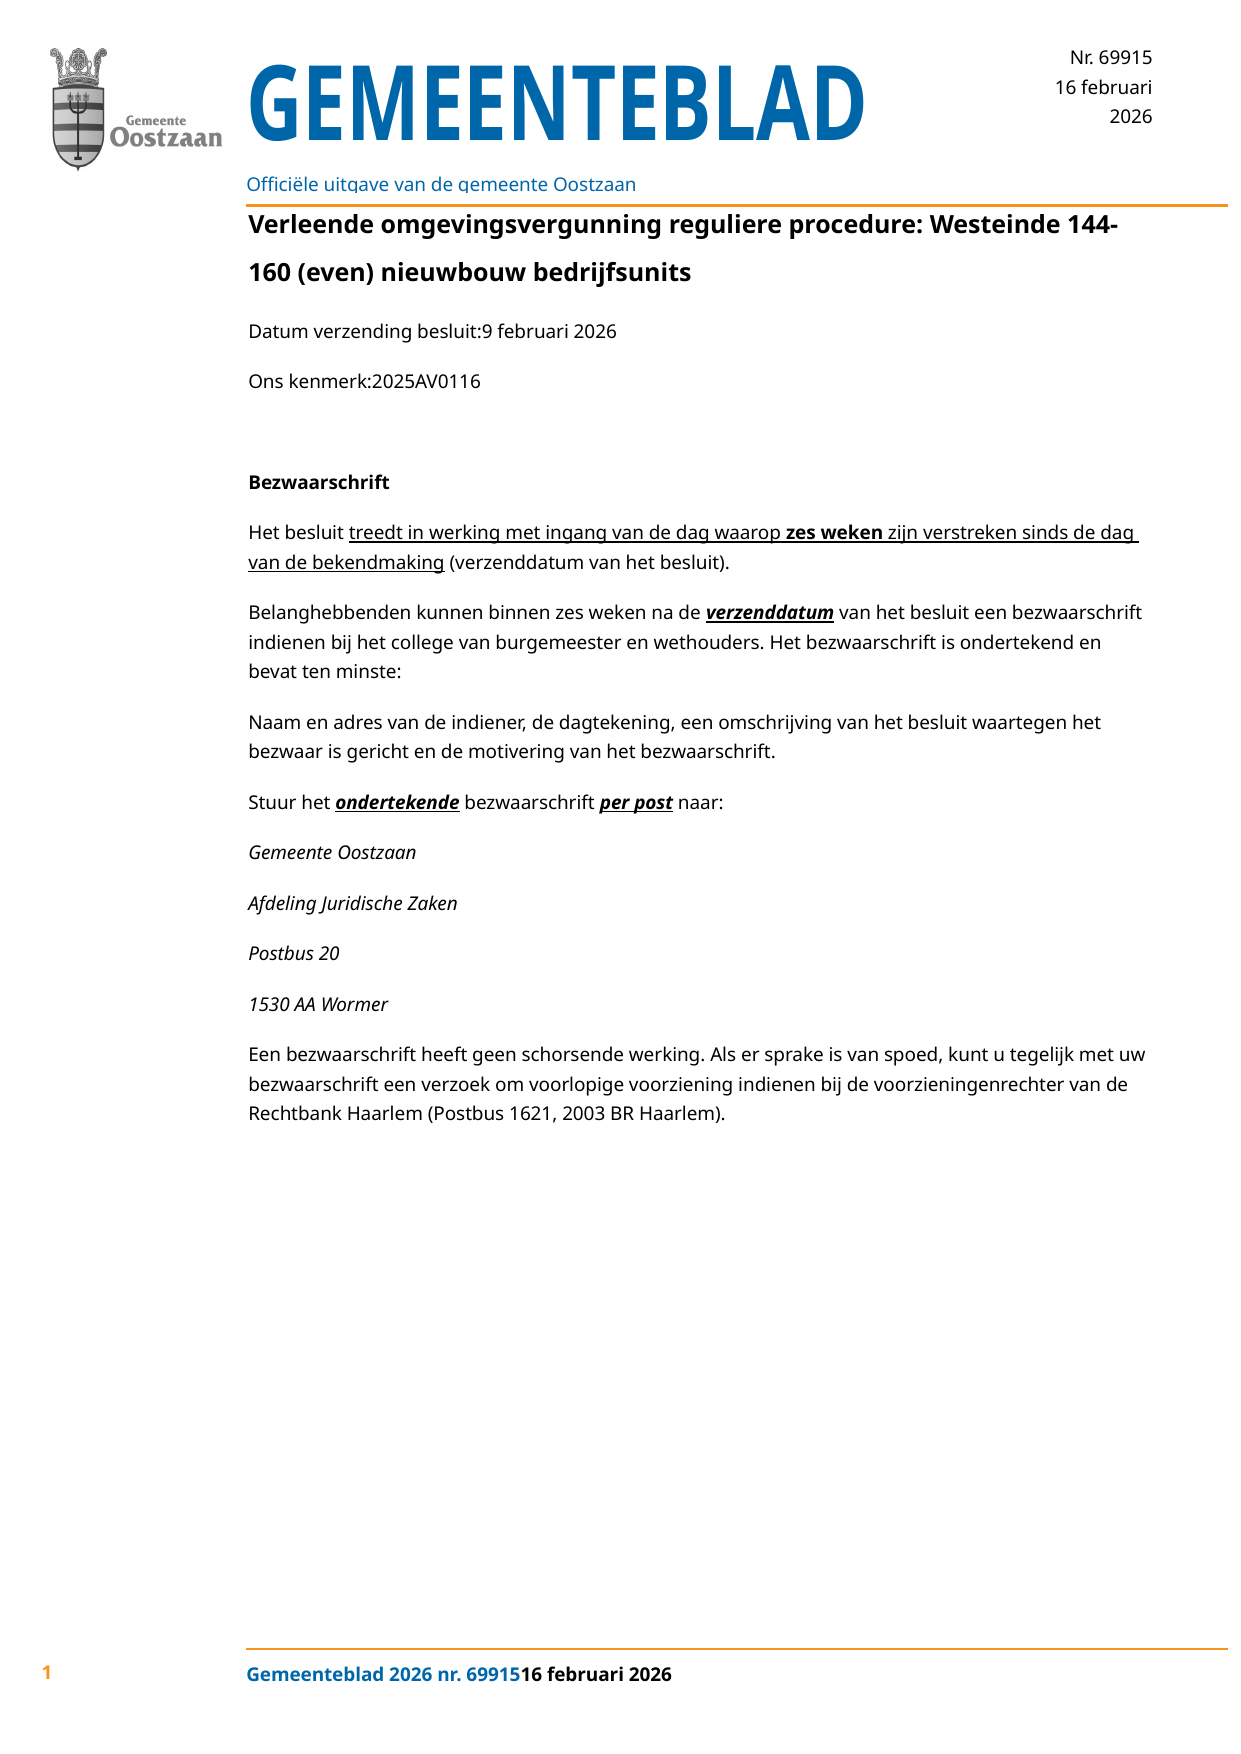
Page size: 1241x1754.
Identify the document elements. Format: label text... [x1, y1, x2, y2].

text 1530 AA Wormer [248, 991, 1152, 1017]
text Verleende omgevingsvergunning reguliere procedure: Westeinde 144-160 (even) nieuwbouw bedrijfsunits [248, 207, 1152, 288]
text Stuur het ondertekende bezwaarschrift per post naar: [248, 789, 1152, 815]
text Naam en adres van de indiener, de dagtekening, een omschrijving van het besluit waartegen het bezwaar is gericht en de motivering van het bezwaarschrift. [248, 709, 1152, 764]
text Afdeling Juridische Zaken [248, 890, 1152, 916]
text Ons kenmerk:2025AV0116 [248, 368, 1152, 394]
text Het besluit treedt in werking met ingang van de dag waarop zes weken zijn verstreken sinds de dag van de bekendmaking (verzenddatum van het besluit). [248, 519, 1152, 575]
text Postbus 20 [248, 940, 1152, 966]
text Datum verzending besluit:9 februari 2026 [248, 318, 1152, 344]
text Bezwaarschrift [248, 469, 1152, 495]
text Een bezwaarschrift heeft geen schorsende werking. Als er sprake is van spoed, kunt u tegelijk met uw bezwaarschrift een verzoek om voorlopige voorziening indienen bij de voorzieningenrechter van de Rechtbank Haarlem (Postbus 1621, 2003 BR Haarlem). [248, 1041, 1152, 1126]
text Belanghebbenden kunnen binnen zes weken na de verzenddatum van het besluit een bezwaarschrift indienen bij het college van burgemeester en wethouders. Het bezwaarschrift is ondertekend en bevat ten minste: [248, 599, 1152, 684]
picture [41, 47, 231, 172]
text Gemeente Oostzaan [248, 839, 1152, 865]
